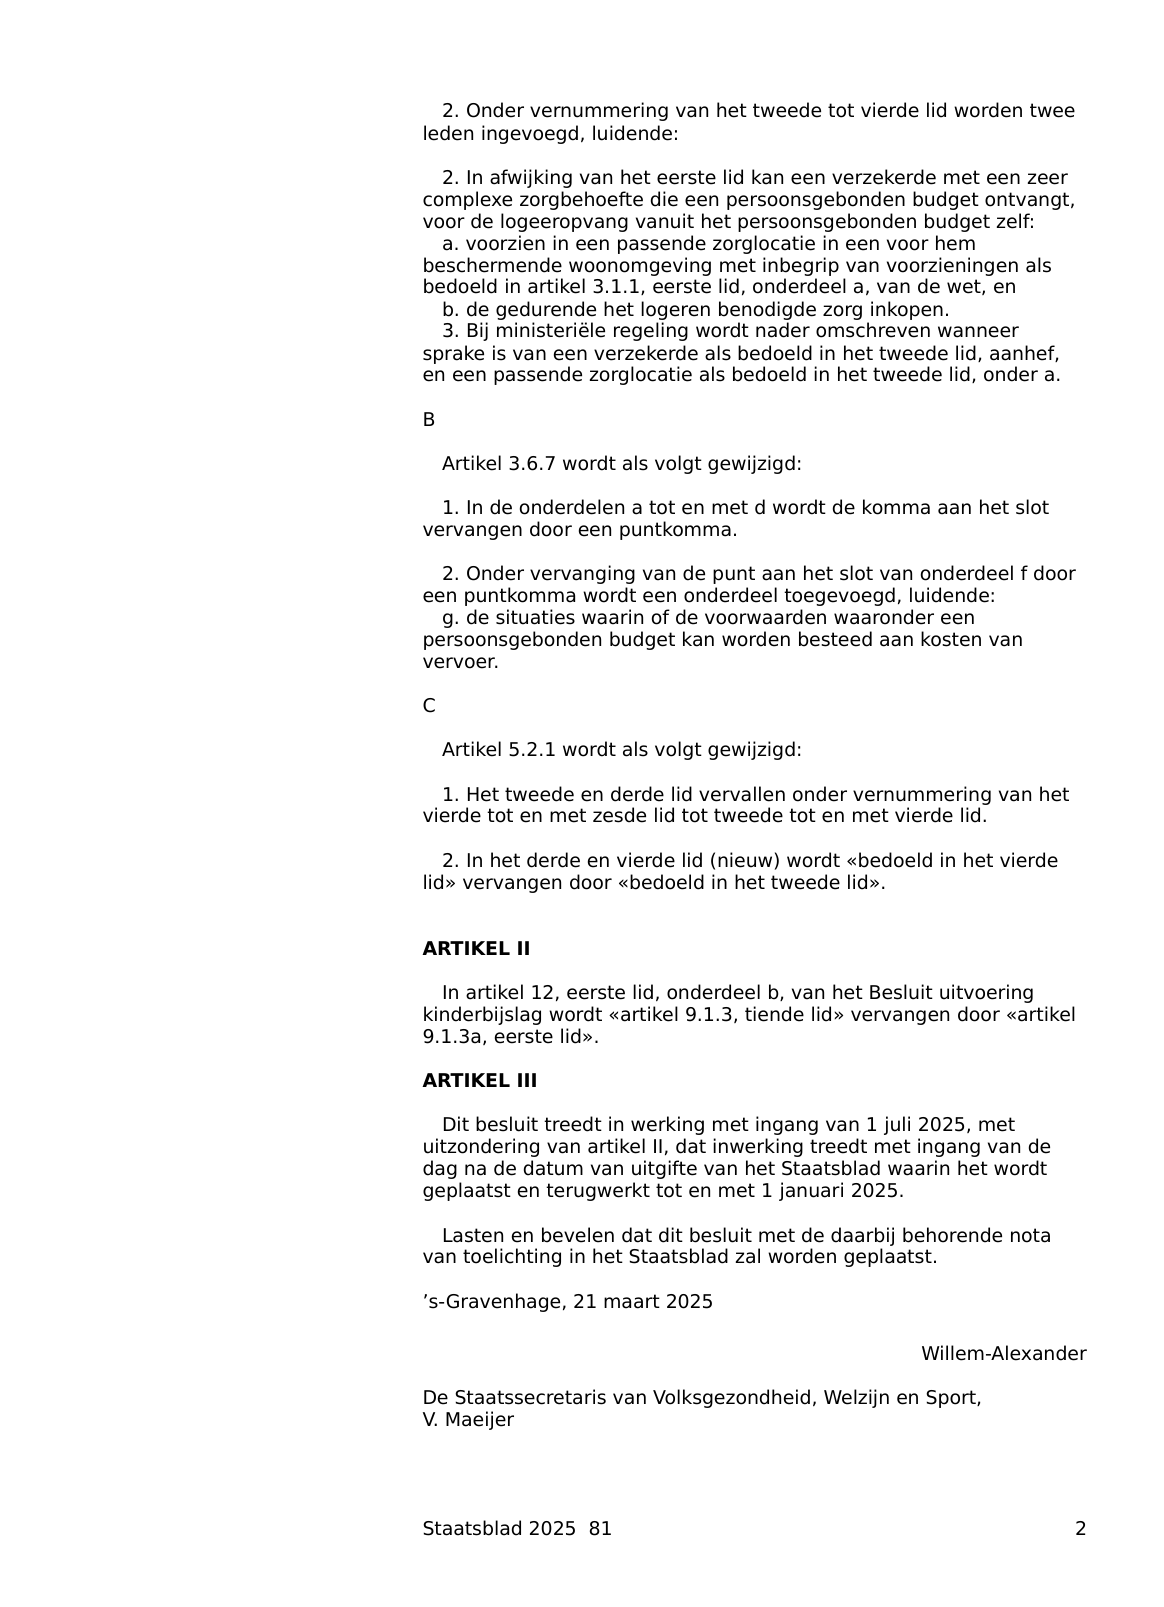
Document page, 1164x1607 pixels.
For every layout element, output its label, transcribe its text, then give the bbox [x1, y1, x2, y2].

text 1. Het tweede en derde lid vervallen onder vernummering van het vierde tot en met zesde lid tot tweede tot en met vierde lid. [422, 783, 1087, 827]
text 2. In het derde en vierde lid (nieuw) wordt «bedoeld in het vierde lid» vervangen door «bedoeld in het tweede lid». [422, 849, 1087, 893]
subtitle ARTIKEL III [422, 1070, 1087, 1092]
text B [422, 408, 1087, 431]
text Lasten en bevelen dat dit besluit met de daarbij behorende nota van toelichting in het Staatsblad zal worden geplaatst. [422, 1224, 1087, 1268]
text De Staatssecretaris van Volksgezondheid, Welzijn en Sport, V. Maeijer [422, 1387, 1087, 1431]
text a. voorzien in een passende zorglocatie in een voor hem beschermende woonomgeving met inbegrip van voorzieningen als bedoeld in artikel 3.1.1, eerste lid, onderdeel a, van de wet, en [422, 232, 1087, 298]
text 1. In de onderdelen a tot en met d wordt de komma aan het slot vervangen door een puntkomma. [422, 497, 1087, 541]
text Artikel 5.2.1 wordt als volgt gewijzigd: [422, 739, 1087, 761]
text ’s-Gravenhage, 21 maart 2025 [422, 1291, 1087, 1313]
text 2. In afwijking van het eerste lid kan een verzekerde met een zeer complexe zorgbehoefte die een persoonsgebonden budget ontvangt, voor de logeeropvang vanuit het persoonsgebonden budget zelf: [422, 167, 1087, 232]
text g. de situaties waarin of de voorwaarden waaronder een persoonsgebonden budget kan worden besteed aan kosten van vervoer. [422, 607, 1087, 673]
text Dit besluit treedt in werking met ingang van 1 juli 2025, met uitzondering van artikel II, dat inwerking treedt met ingang van de dag na de datum van uitgifte van het Staatsblad waarin het wordt geplaatst en terugwerkt tot en met 1 januari 2025. [422, 1114, 1087, 1202]
text 2. Onder vernummering van het tweede tot vierde lid worden twee leden ingevoegd, luidende: [422, 100, 1087, 144]
text In artikel 12, eerste lid, onderdeel b, van het Besluit uitvoering kinderbijslag wordt «artikel 9.1.3, tiende lid» vervangen door «artikel 9.1.3a, eerste lid». [422, 982, 1087, 1048]
text Willem-Alexander [422, 1343, 1087, 1364]
text C [422, 695, 1087, 717]
text Artikel 3.6.7 wordt als volgt gewijzigd: [422, 453, 1087, 475]
subtitle ARTIKEL II [422, 938, 1087, 960]
text 2. Onder vervanging van de punt aan het slot van onderdeel f door een puntkomma wordt een onderdeel toegevoegd, luidende: [422, 563, 1087, 607]
text 3. Bij ministeriële regeling wordt nader omschreven wanneer sprake is van een verzekerde als bedoeld in het tweede lid, aanhef, en een passende zorglocatie als bedoeld in het tweede lid, onder a. [422, 320, 1087, 386]
text b. de gedurende het logeren benodigde zorg inkopen. [422, 298, 1087, 320]
